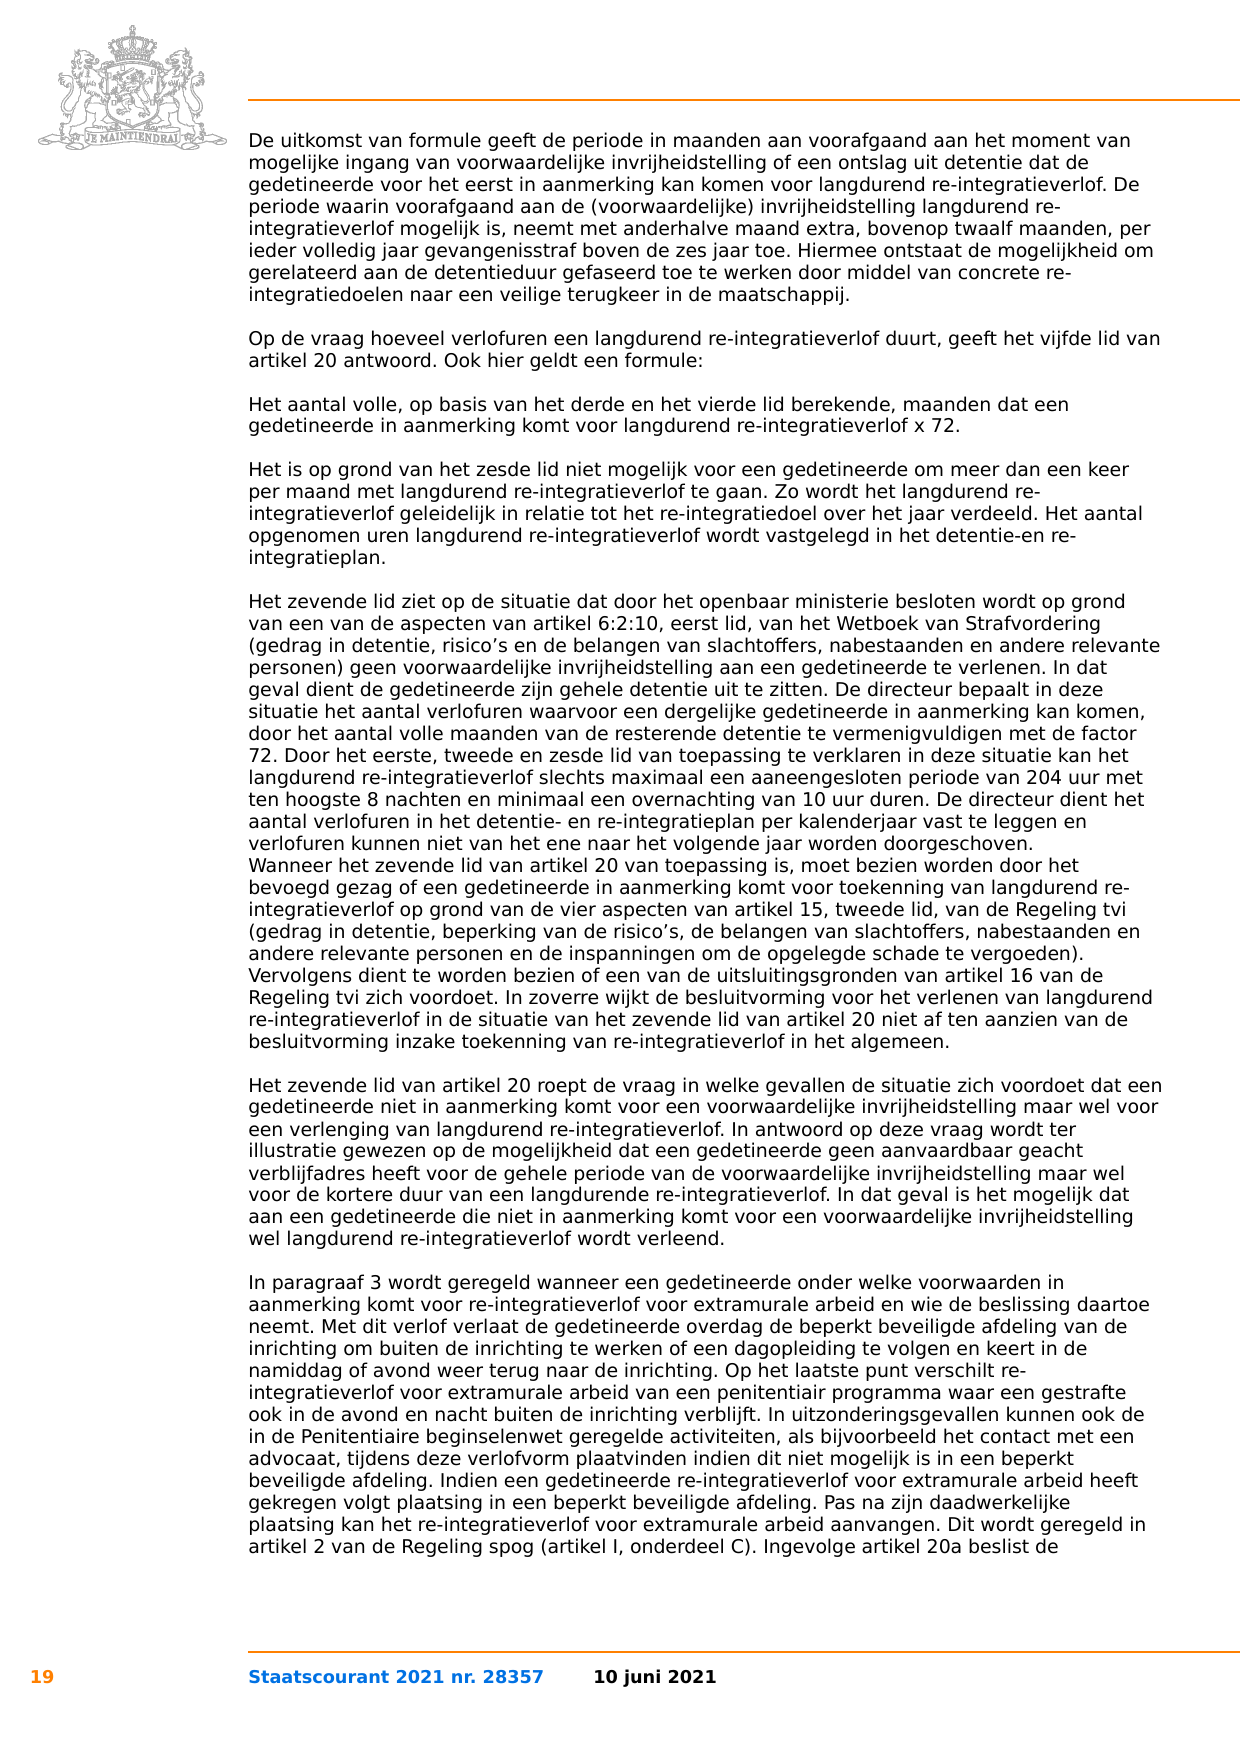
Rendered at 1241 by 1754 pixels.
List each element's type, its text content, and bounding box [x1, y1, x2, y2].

text Het zevende lid ziet op de situatie dat door het openbaar ministerie besloten wordt op grond van een van de aspecten van artikel 6:2:10, eerst lid, van het Wetboek van Strafvordering (gedrag in detentie, risico’s en de belangen van slachtoffers, nabestaanden en andere relevante personen) geen voorwaardelijke invrijheidstelling aan een gedetineerde te verlenen. In dat geval dient de gedetineerde zijn gehele detentie uit te zitten. De directeur bepaalt in deze situatie het aantal verlofuren waarvoor een dergelijke gedetineerde in aanmerking kan komen, door het aantal volle maanden van de resterende detentie te vermenigvuldigen met de factor 72. Door het eerste, tweede en zesde lid van toepassing te verklaren in deze situatie kan het langdurend re-integratieverlof slechts maximaal een aaneengesloten periode van 204 uur met ten hoogste 8 nachten en minimaal een overnachting van 10 uur duren. De directeur dient het aantal verlofuren in het detentie- en re-integratieplan per kalenderjaar vast te leggen en verlofuren kunnen niet van het ene naar het volgende jaar worden doorgeschoven. [248, 591, 1163, 855]
text In paragraaf 3 wordt geregeld wanneer een gedetineerde onder welke voorwaarden in aanmerking komt voor re-integratieverlof voor extramurale arbeid en wie de beslissing daartoe neemt. Met dit verlof verlaat de gedetineerde overdag de beperkt beveiligde afdeling van de inrichting om buiten de inrichting te werken of een dagopleiding te volgen en keert in de namiddag of avond weer terug naar de inrichting. Op het laatste punt verschilt re-integratieverlof voor extramurale arbeid van een penitentiair programma waar een gestrafte ook in de avond en nacht buiten de inrichting verblijft. In uitzonderingsgevallen kunnen ook de in de Penitentiaire beginselenwet geregelde activiteiten, als bijvoorbeeld het contact met een advocaat, tijdens deze verlofvorm plaatvinden indien dit niet mogelijk is in een beperkt beveiligde afdeling. Indien een gedetineerde re-integratieverlof voor extramurale arbeid heeft gekregen volgt plaatsing in een beperkt beveiligde afdeling. Pas na zijn daadwerkelijke plaatsing kan het re-integratieverlof voor extramurale arbeid aanvangen. Dit wordt geregeld in artikel 2 van de Regeling spog (artikel I, onderdeel C). Ingevolge artikel 20a beslist de [248, 1272, 1163, 1558]
text De uitkomst van formule geeft de periode in maanden aan voorafgaand aan het moment van mogelijke ingang van voorwaardelijke invrijheidstelling of een ontslag uit detentie dat de gedetineerde voor het eerst in aanmerking kan komen voor langdurend re-integratieverlof. De periode waarin voorafgaand aan de (voorwaardelijke) invrijheidstelling langdurend re-integratieverlof mogelijk is, neemt met anderhalve maand extra, bovenop twaalf maanden, per ieder volledig jaar gevangenisstraf boven de zes jaar toe. Hiermee ontstaat de mogelijkheid om gerelateerd aan de detentieduur gefaseerd toe te werken door middel van concrete re-integratiedoelen naar een veilige terugkeer in de maatschappij. [248, 130, 1163, 306]
text Op de vraag hoeveel verlofuren een langdurend re-integratieverlof duurt, geeft het vijfde lid van artikel 20 antwoord. Ook hier geldt een formule: [248, 328, 1163, 372]
text Het aantal volle, op basis van het derde en het vierde lid berekende, maanden dat een gedetineerde in aanmerking komt voor langdurend re-integratieverlof x 72. [248, 393, 1163, 437]
text Het zevende lid van artikel 20 roept de vraag in welke gevallen de situatie zich voordoet dat een gedetineerde niet in aanmerking komt voor een voorwaardelijke invrijheidstelling maar wel voor een verlenging van langdurend re-integratieverlof. In antwoord op deze vraag wordt ter illustratie gewezen op de mogelijkheid dat een gedetineerde geen aanvaardbaar geacht verblijfadres heeft voor de gehele periode van de voorwaardelijke invrijheidstelling maar wel voor de kortere duur van een langdurende re-integratieverlof. In dat geval is het mogelijk dat aan een gedetineerde die niet in aanmerking komt voor een voorwaardelijke invrijheidstelling wel langdurend re-integratieverlof wordt verleend. [248, 1074, 1163, 1250]
text Het is op grond van het zesde lid niet mogelijk voor een gedetineerde om meer dan een keer per maand met langdurend re-integratieverlof te gaan. Zo wordt het langdurend re-integratieverlof geleidelijk in relatie tot het re-integratiedoel over het jaar verdeeld. Het aantal opgenomen uren langdurend re-integratieverlof wordt vastgelegd in het detentie-en re-integratieplan. [248, 459, 1163, 569]
text Wanneer het zevende lid van artikel 20 van toepassing is, moet bezien worden door het bevoegd gezag of een gedetineerde in aanmerking komt voor toekenning van langdurend re-integratieverlof op grond van de vier aspecten van artikel 15, tweede lid, van de Regeling tvi (gedrag in detentie, beperking van de risico’s, de belangen van slachtoffers, nabestaanden en andere relevante personen en de inspanningen om de opgelegde schade te vergoeden). Vervolgens dient te worden bezien of een van de uitsluitingsgronden van artikel 16 van de Regeling tvi zich voordoet. In zoverre wijkt de besluitvorming voor het verlenen van langdurend re-integratieverlof in de situatie van het zevende lid van artikel 20 niet af ten aanzien van de besluitvorming inzake toekenning van re-integratieverlof in het algemeen. [248, 855, 1163, 1053]
picture [38, 25, 227, 150]
